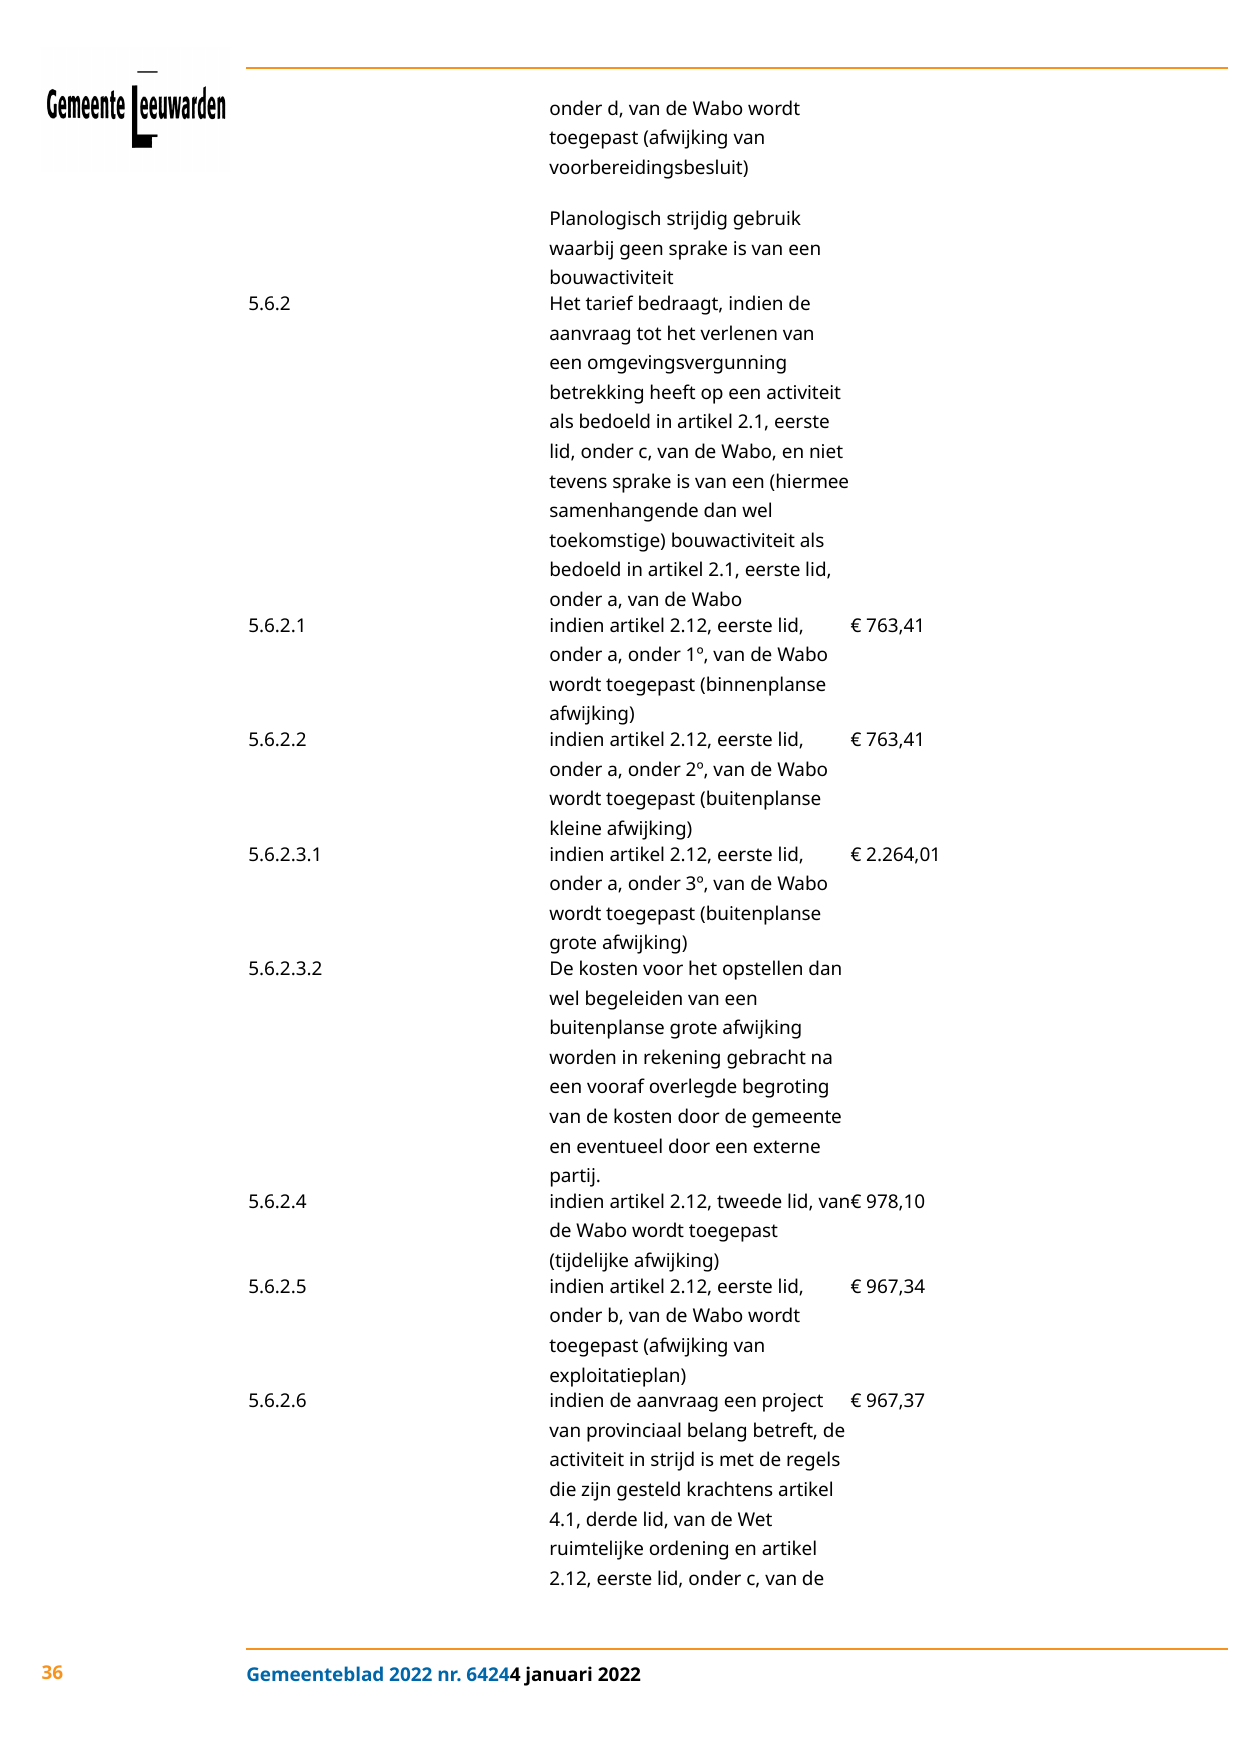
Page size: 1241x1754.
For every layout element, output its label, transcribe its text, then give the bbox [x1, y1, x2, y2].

table_cell 5.6.2.1 [248, 612, 549, 726]
table_cell indien artikel 2.12, eerste lid, onder b, van de Wabo wordt toegepast (afwijking van exploitatieplan) [549, 1273, 850, 1387]
table_cell indien artikel 2.12, eerste lid, onder a, onder 2º, van de Wabo wordt toegepast (buitenplanse kleine afwijking) [549, 726, 850, 841]
table_cell € 2.264,01 [850, 841, 1152, 955]
table_cell 5.6.2 [248, 290, 549, 612]
table_cell indien artikel 2.12, eerste lid, onder a, onder 1º, van de Wabo wordt toegepast (binnenplanse afwijking) [549, 612, 850, 726]
table_cell indien artikel 2.12, tweede lid, van de Wabo wordt toegepast (tijdelijke afwijking) [549, 1188, 850, 1273]
table_cell € 967,37 [850, 1388, 1152, 1591]
table_cell 5.6.2.2 [248, 726, 549, 841]
table_cell 5.6.2.6 [248, 1388, 549, 1591]
table_cell [850, 955, 1152, 1188]
table_cell [248, 95, 549, 180]
table_cell € 763,41 [850, 612, 1152, 726]
table_cell indien artikel 2.12, eerste lid, onder a, onder 3º, van de Wabo wordt toegepast (buitenplanse grote afwijking) [549, 841, 850, 955]
table_cell indien de aanvraag een project van provinciaal belang betreft, de activiteit in strijd is met de regels die zijn gesteld krachtens artikel 4.1, derde lid, van de Wet ruimtelijke ordening en artikel 2.12, eerste lid, onder c, van de [549, 1388, 850, 1591]
table_cell 5.6.2.4 [248, 1188, 549, 1273]
table_cell Het tarief bedraagt, indien de aanvraag tot het verlenen van een omgevingsvergunning betrekking heeft op een activiteit als bedoeld in artikel 2.1, eerste lid, onder c, van de Wabo, en niet tevens sprake is van een (hiermee samenhangende dan wel toekomstige) bouwactiviteit als bedoeld in artikel 2.1, eerste lid, onder a, van de Wabo [549, 290, 850, 612]
table_cell € 763,41 [850, 726, 1152, 841]
table_cell € 978,10 [850, 1188, 1152, 1273]
table_cell [850, 95, 1152, 180]
table_cell 5.6.2.3.2 [248, 955, 549, 1188]
table_cell 5.6.2.3.1 [248, 841, 549, 955]
table_cell € 967,34 [850, 1273, 1152, 1387]
table_cell [248, 205, 549, 290]
table_cell [850, 205, 1152, 290]
table_cell [549, 180, 850, 205]
table_cell [850, 290, 1152, 612]
table_cell Planologisch strijdig gebruik waarbij geen sprake is van een bouwactiviteit [549, 205, 850, 290]
table_cell [850, 180, 1152, 205]
table_cell 5.6.2.5 [248, 1273, 549, 1387]
table_cell De kosten voor het opstellen dan wel begeleiden van een buitenplanse grote afwijking worden in rekening gebracht na een vooraf overlegde begroting van de kosten door de gemeente en eventueel door een externe partij. [549, 955, 850, 1188]
picture [41, 47, 231, 172]
table_cell [248, 180, 549, 205]
table_cell onder d, van de Wabo wordt toegepast (afwijking van voorbereidingsbesluit) [549, 95, 850, 180]
